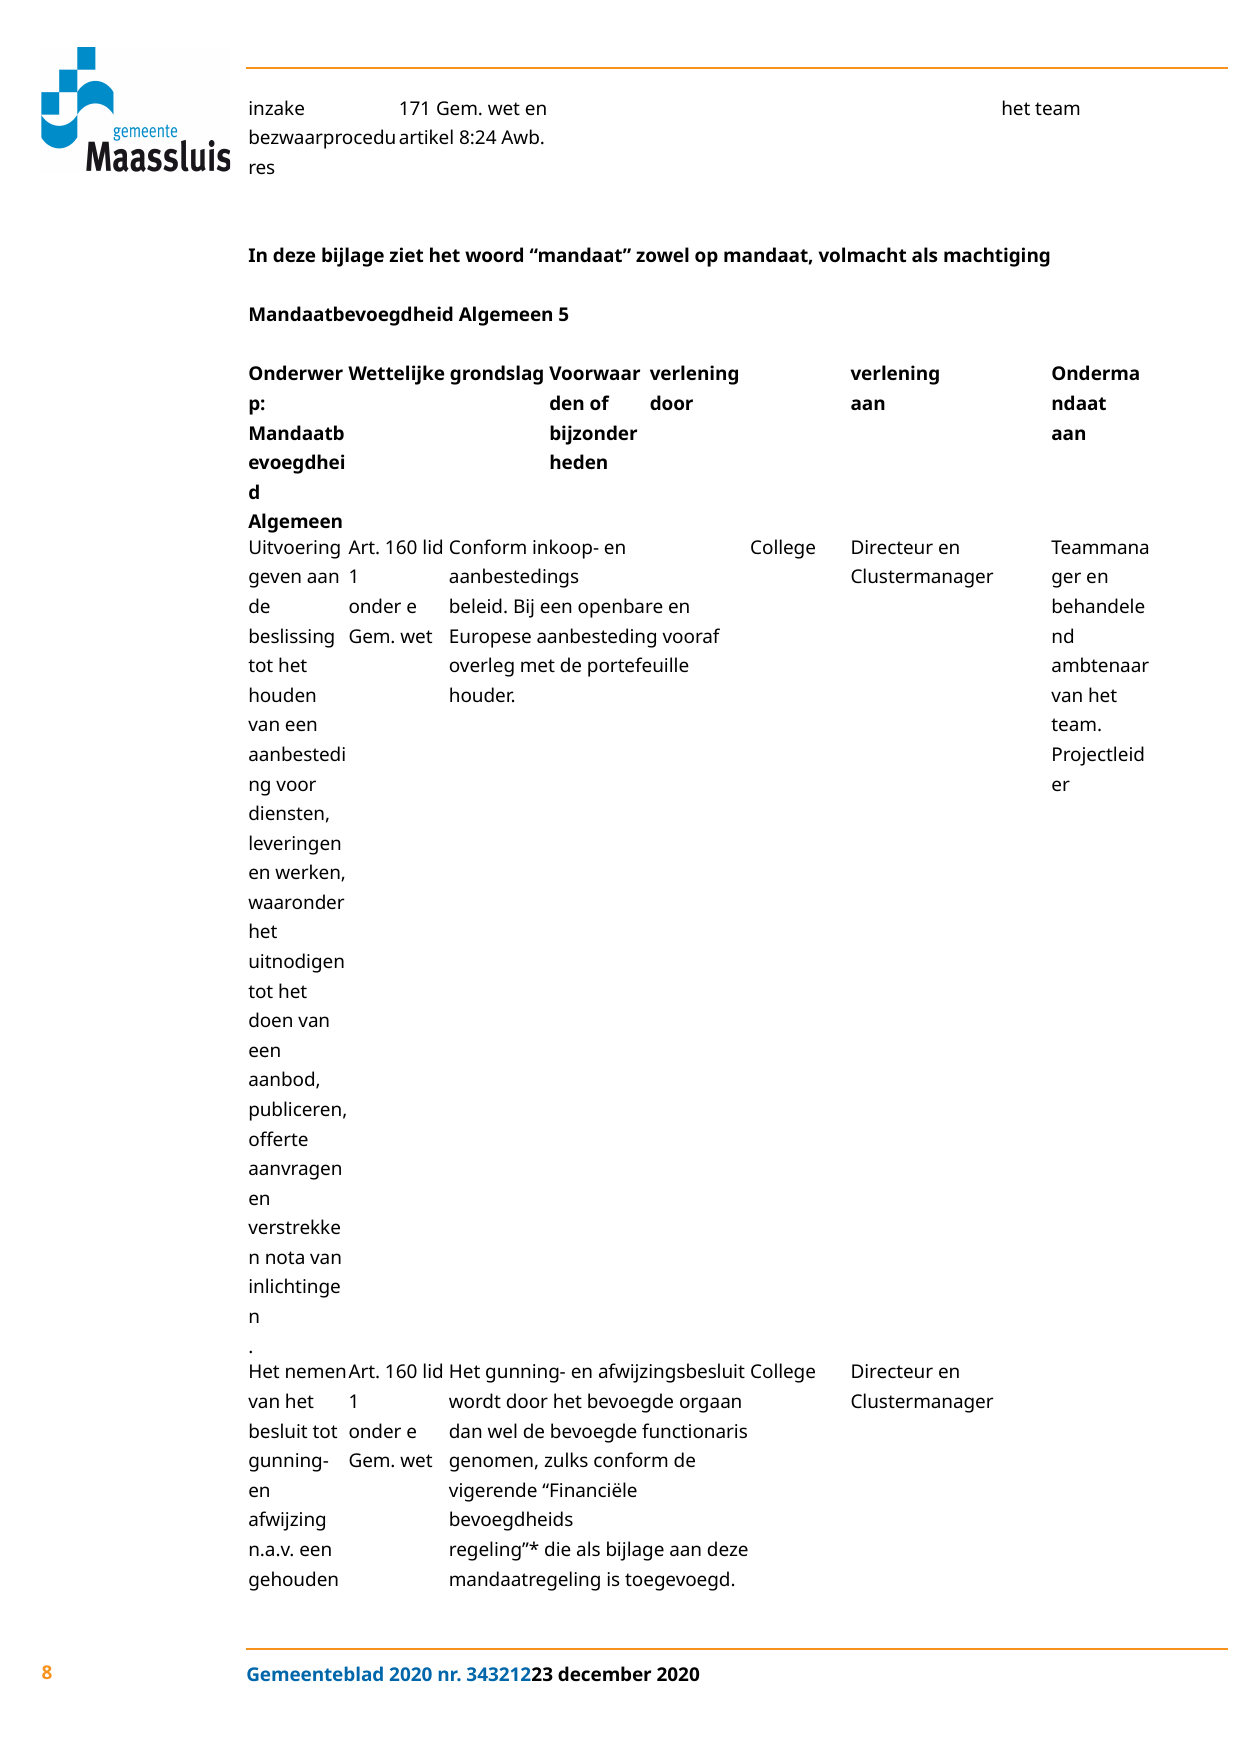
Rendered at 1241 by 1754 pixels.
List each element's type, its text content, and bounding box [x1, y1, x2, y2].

table_cell Het nemen van het besluit tot gunning- en afwijzing n.a.v. een gehouden [248, 1359, 348, 1591]
table_cell Het gunning- en afwijzingsbesluit wordt door het bevoegde orgaan dan wel de bevoegde functionaris genomen, zulks conform de vigerende “Financiële bevoegdheids regeling”* die als bijlage aan deze mandaatregeling is toegevoegd. [449, 1359, 750, 1591]
table_header Voorwaarden of bijzonderheden [549, 361, 649, 534]
table_cell [700, 95, 850, 180]
table_cell Art. 160 lid 1 onder e Gem. wet [348, 534, 449, 1359]
table_cell College [750, 534, 850, 1359]
text Mandaatbevoegdheid Algemeen 5 [248, 301, 1152, 327]
table_cell het team [1001, 95, 1152, 180]
table_cell [1051, 1359, 1152, 1591]
table_cell 171 Gem. wet en artikel 8:24 Awb. [399, 95, 549, 180]
table_cell Directeur en Clustermanager [850, 534, 1051, 1359]
table_cell Directeur en Clustermanager [850, 1359, 1051, 1591]
table_cell Teammanager en behandelend ambtenaar van het team. Projectleider [1051, 534, 1152, 1359]
table_cell inzake bezwaarprocedures [248, 95, 398, 180]
table_cell Art. 160 lid 1 onder e Gem. wet [348, 1359, 449, 1591]
picture [41, 47, 231, 172]
text In deze bijlage ziet het woord “mandaat” zowel op mandaat, volmacht als machtiging [248, 242, 1152, 268]
table_cell Uitvoering geven aan de beslissing tot het houden van een aanbesteding voor diensten, leveringen en werken, waaronder het uitnodigen tot het doen van een aanbod, publiceren, offerte aanvragen en verstrekken nota van inlichtingen . [248, 534, 348, 1359]
table_header Wettelijke grondslag [348, 361, 549, 534]
table_cell Conform inkoop- en aanbestedings beleid. Bij een openbare en Europese aanbesteding vooraf overleg met de portefeuille houder. [449, 534, 750, 1359]
table_header verlening door [650, 361, 850, 534]
picture [41, 47, 77, 92]
table_header verlening aan [850, 361, 1051, 534]
table_cell [850, 95, 1001, 180]
table_cell College [750, 1359, 850, 1591]
table_header Onderwerp: Mandaatbevoegdheid Algemeen [248, 361, 348, 534]
table_header Ondermandaat aan [1051, 361, 1152, 534]
table_cell [549, 95, 700, 180]
